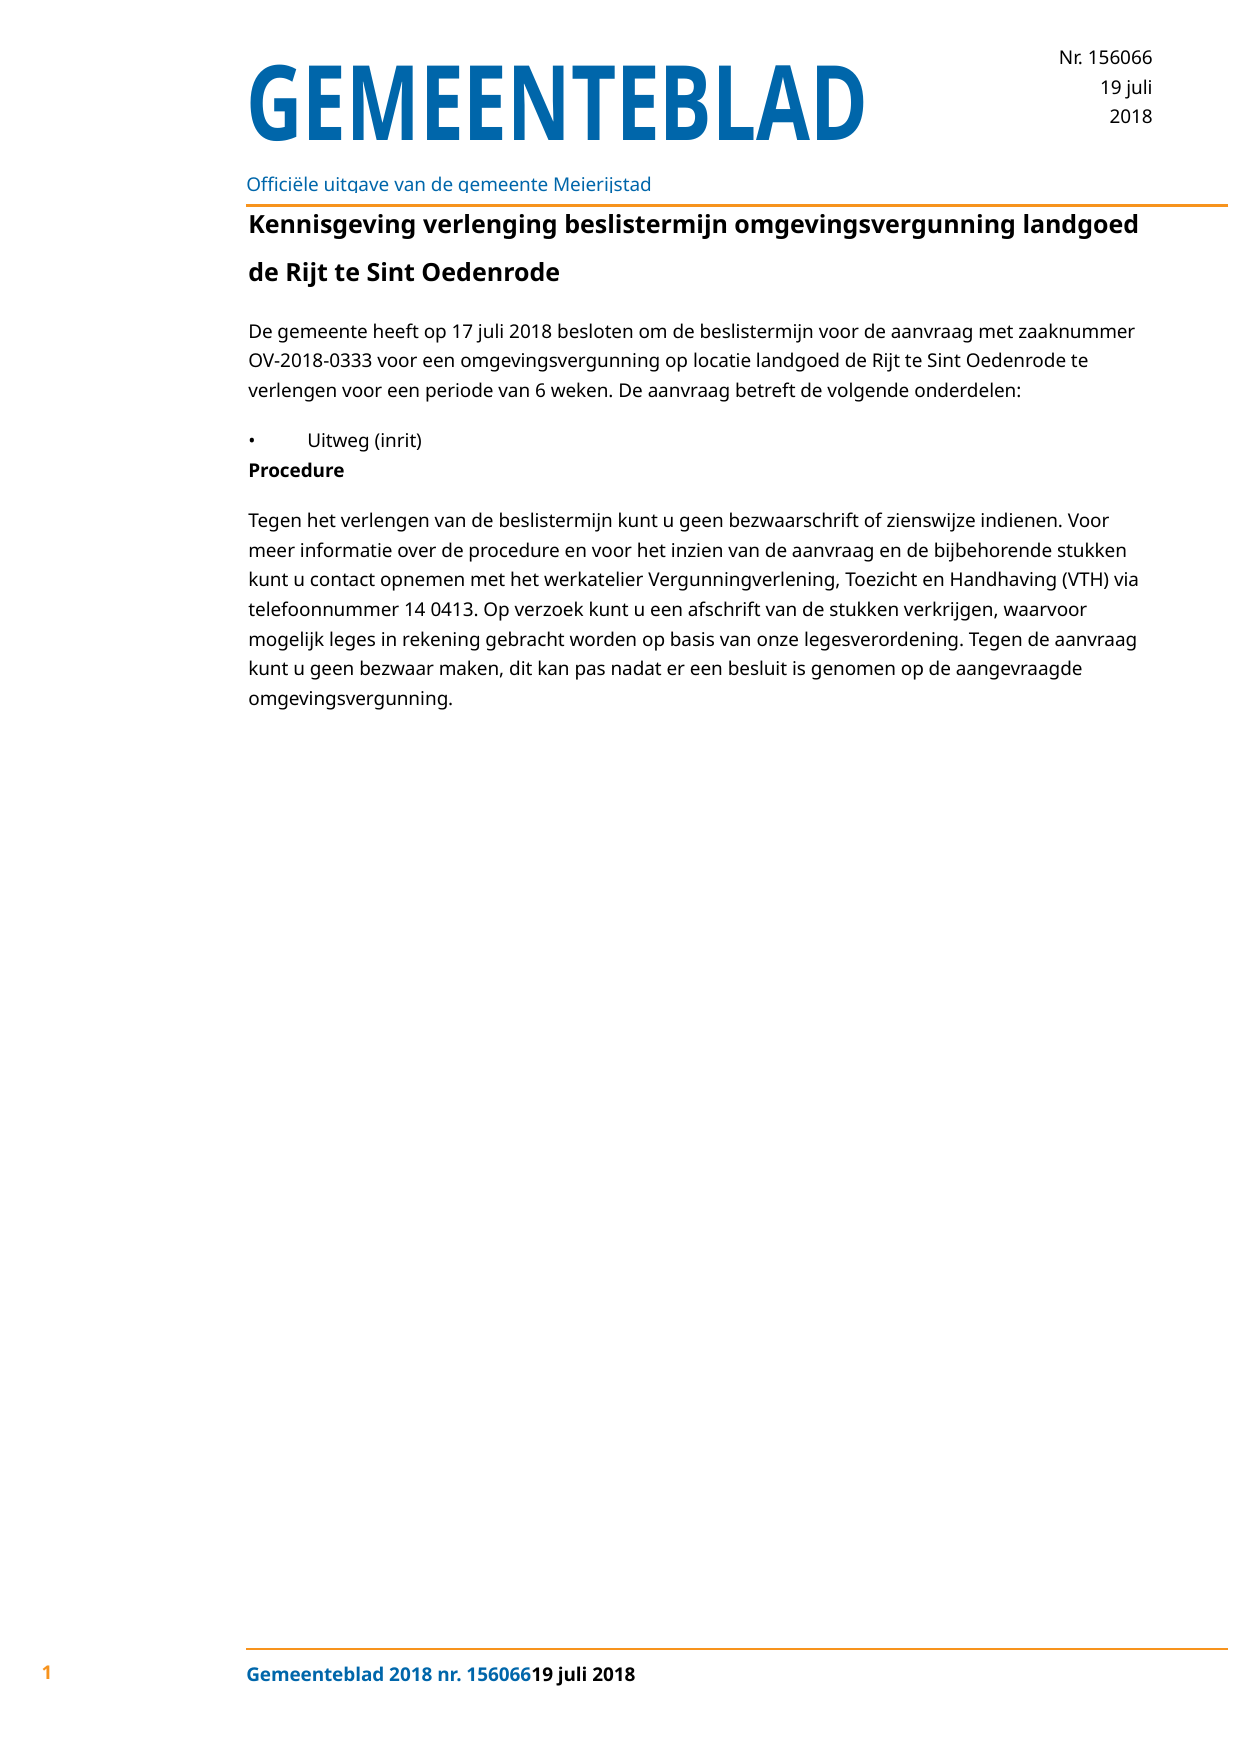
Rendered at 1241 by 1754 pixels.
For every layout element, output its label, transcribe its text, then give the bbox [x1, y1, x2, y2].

text Procedure [248, 457, 1152, 483]
text Kennisgeving verlenging beslistermijn omgevingsvergunning landgoed de Rijt te Sint Oedenrode [248, 207, 1152, 288]
text Tegen het verlengen van de beslistermijn kunt u geen bezwaarschrift of zienswijze indienen. Voor meer informatie over de procedure en voor het inzien van de aanvraag en de bijbehorende stukken kunt u contact opnemen met het werkatelier Vergunningverlening, Toezicht en Handhaving (VTH) via telefoonnummer 14 0413. Op verzoek kunt u een afschrift van de stukken verkrijgen, waarvoor mogelijk leges in rekening gebracht worden op basis van onze legesverordening. Tegen de aanvraag kunt u geen bezwaar maken, dit kan pas nadat er een besluit is genomen op de aangevraagde omgevingsvergunning. [248, 507, 1152, 711]
text De gemeente heeft op 17 juli 2018 besloten om de beslistermijn voor de aanvraag met zaaknummer OV-2018-0333 voor een omgevingsvergunning op locatie landgoed de Rijt te Sint Oedenrode te verlengen voor een periode van 6 weken. De aanvraag betreft de volgende onderdelen: [248, 318, 1152, 403]
list Uitweg (inrit) [248, 427, 1152, 453]
picture [41, 47, 231, 172]
